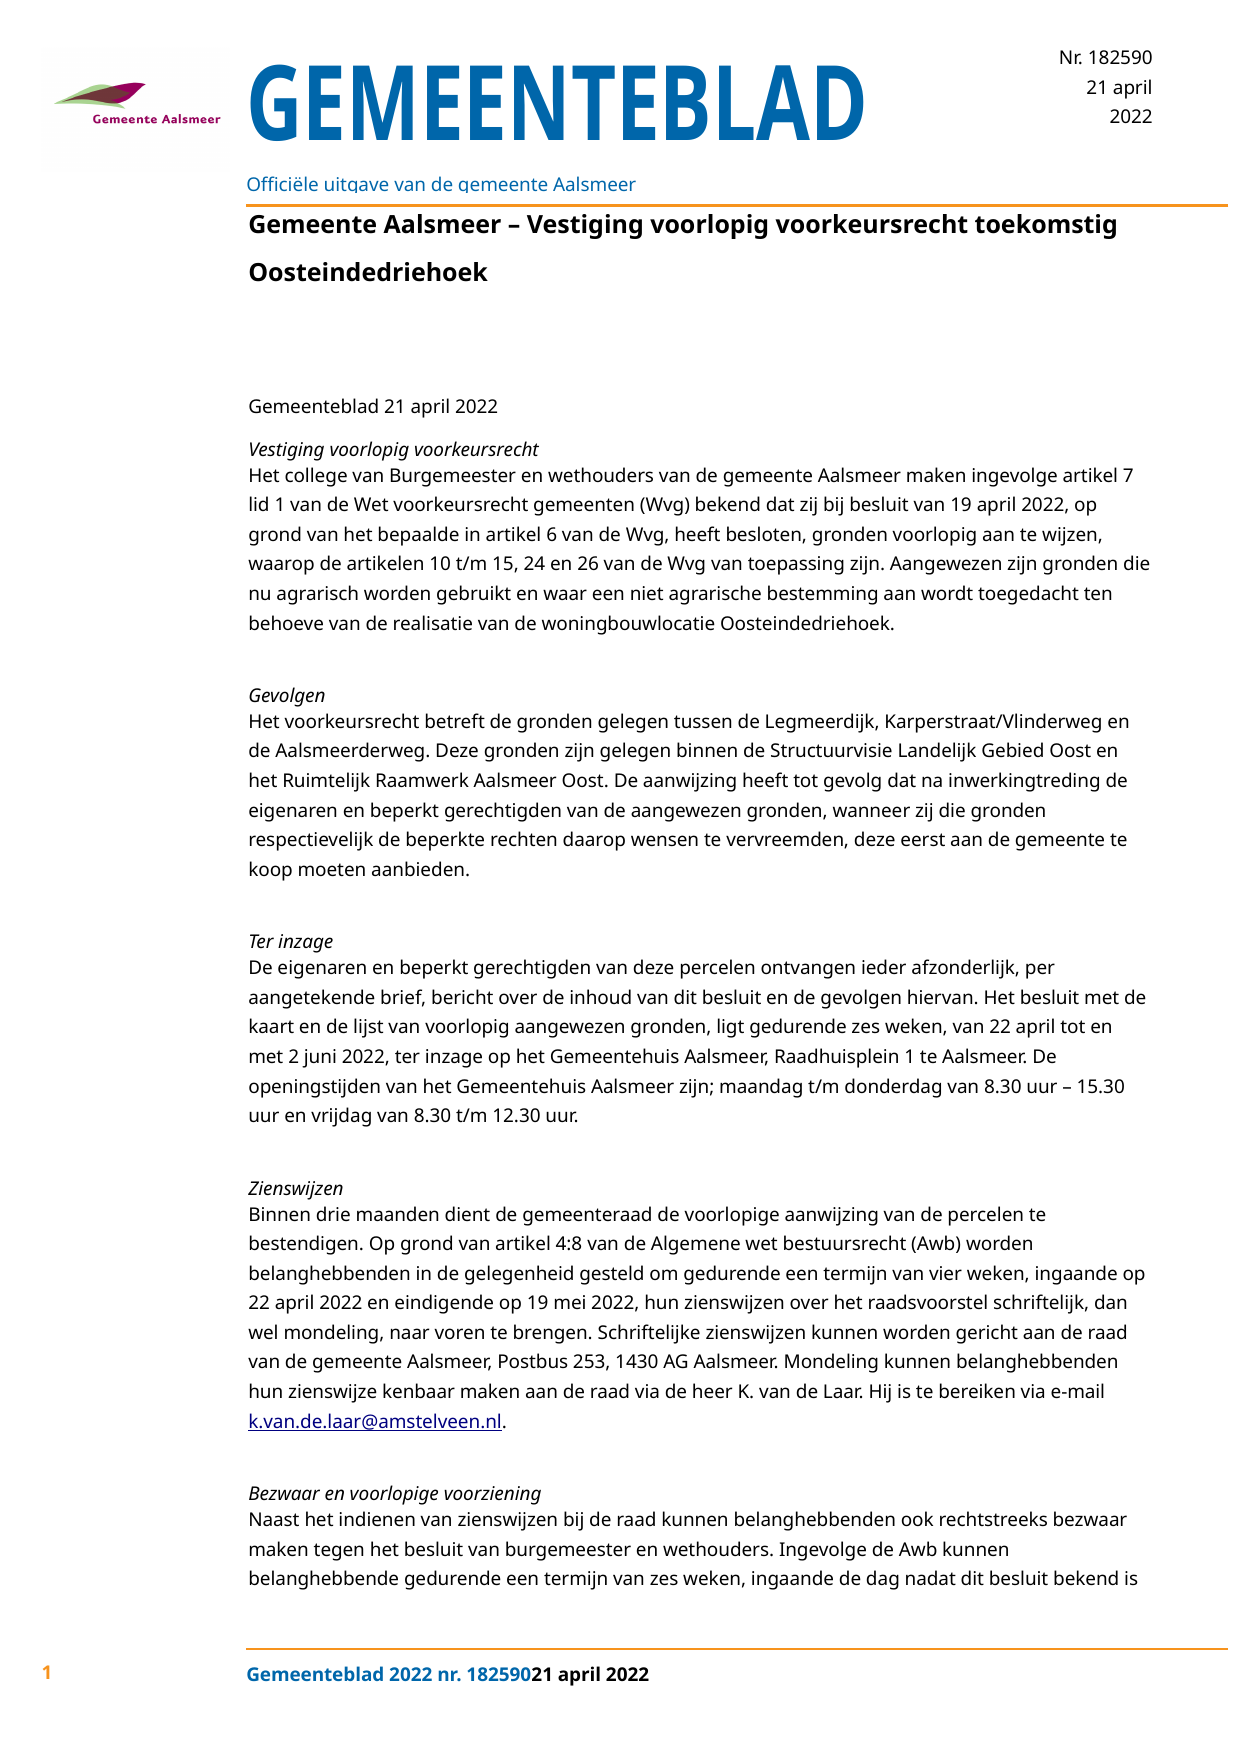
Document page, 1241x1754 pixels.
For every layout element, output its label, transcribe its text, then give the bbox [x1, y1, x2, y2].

picture [41, 47, 231, 172]
text Gevolgen [248, 682, 1152, 708]
text Zienswijzen [248, 1175, 1152, 1201]
text Binnen drie maanden dient de gemeenteraad de voorlopige aanwijzing van de percelen te bestendigen. Op grond van artikel 4:8 van de Algemene wet bestuursrecht (Awb) worden belanghebbenden in de gelegenheid gesteld om gedurende een termijn van vier weken, ingaande op 22 april 2022 en eindigende op 19 mei 2022, hun zienswijzen over het raadsvoorstel schriftelijk, dan wel mondeling, naar voren te brengen. Schriftelijke zienswijzen kunnen worden gericht aan de raad van de gemeente Aalsmeer, Postbus 253, 1430 AG Aalsmeer. Mondeling kunnen belanghebbenden hun zienswijze kenbaar maken aan de raad via de heer K. van de Laar. Hij is te bereiken via e-mail k.van.de.laar@amstelveen.nl. [248, 1201, 1152, 1434]
text Het college van Burgemeester en wethouders van de gemeente Aalsmeer maken ingevolge artikel 7 lid 1 van de Wet voorkeursrecht gemeenten (Wvg) bekend dat zij bij besluit van 19 april 2022, op grond van het bepaalde in artikel 6 van de Wvg, heeft besloten, gronden voorlopig aan te wijzen, waarop de artikelen 10 t/m 15, 24 en 26 van de Wvg van toepassing zijn. Aangewezen zijn gronden die nu agrarisch worden gebruikt en waar een niet agrarische bestemming aan wordt toegedacht ten behoeve van de realisatie van de woningbouwlocatie Oosteindedriehoek. [248, 462, 1152, 635]
text Het voorkeursrecht betreft de gronden gelegen tussen de Legmeerdijk, Karperstraat/Vlinderweg en de Aalsmeerderweg. Deze gronden zijn gelegen binnen de Structuurvisie Landelijk Gebied Oost en het Ruimtelijk Raamwerk Aalsmeer Oost. De aanwijzing heeft tot gevolg dat na inwerkingtreding de eigenaren en beperkt gerechtigden van de aangewezen gronden, wanneer zij die gronden respectievelijk de beperkte rechten daarop wensen te vervreemden, deze eerst aan de gemeente te koop moeten aanbieden. [248, 708, 1152, 882]
text Bezwaar en voorlopige voorziening [248, 1481, 1152, 1506]
text Naast het indienen van zienswijzen bij de raad kunnen belanghebbenden ook rechtstreeks bezwaar maken tegen het besluit van burgemeester en wethouders. Ingevolge de Awb kunnen belanghebbende gedurende een termijn van zes weken, ingaande de dag nadat dit besluit bekend is [248, 1506, 1152, 1591]
text Ter inzage [248, 929, 1152, 954]
text Gemeenteblad 21 april 2022 [248, 393, 1152, 419]
text De eigenaren en beperkt gerechtigden van deze percelen ontvangen ieder afzonderlijk, per aangetekende brief, bericht over de inhoud van dit besluit en de gevolgen hiervan. Het besluit met de kaart en de lijst van voorlopig aangewezen gronden, ligt gedurende zes weken, van 22 april tot en met 2 juni 2022, ter inzage op het Gemeentehuis Aalsmeer, Raadhuisplein 1 te Aalsmeer. De openingstijden van het Gemeentehuis Aalsmeer zijn; maandag t/m donderdag van 8.30 uur – 15.30 uur en vrijdag van 8.30 t/m 12.30 uur. [248, 954, 1152, 1128]
text Gemeente Aalsmeer – Vestiging voorlopig voorkeursrecht toekomstig Oosteindedriehoek [248, 207, 1152, 288]
text Vestiging voorlopig voorkeursrecht [248, 436, 1152, 462]
